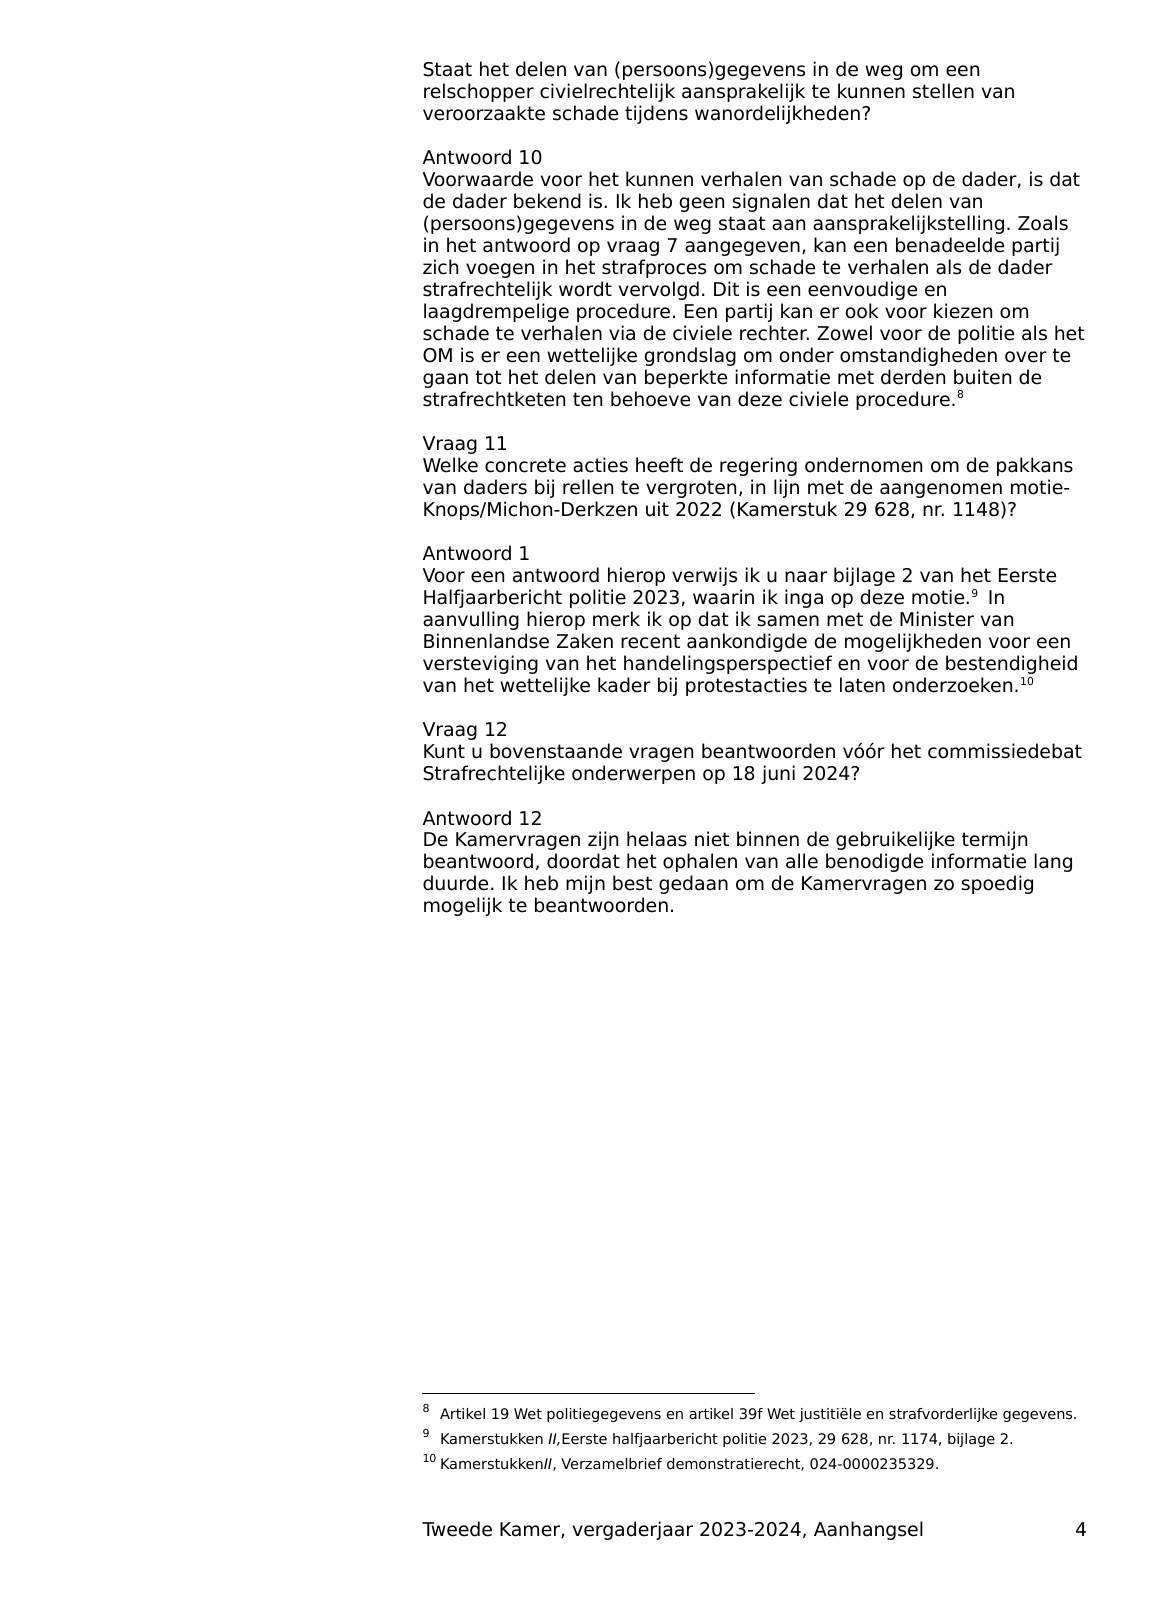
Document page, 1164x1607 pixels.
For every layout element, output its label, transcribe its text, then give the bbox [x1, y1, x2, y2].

text Kamerstukken II,Eerste halfjaarbericht politie 2023, 29 628, nr. 1174, bijlage 2. [422, 1427, 1087, 1449]
text Artikel 19 Wet politiegegevens en artikel 39f Wet justitiële en strafvorderlijke gegevens. [422, 1402, 1087, 1424]
text Vraag 12 [422, 719, 1087, 741]
text Vraag 11 [422, 433, 1087, 455]
text De Kamervragen zijn helaas niet binnen de gebruikelijke termijn beantwoord, doordat het ophalen van alle benodigde informatie lang duurde. Ik heb mijn best gedaan om de Kamervragen zo spoedig mogelijk te beantwoorden. [422, 829, 1087, 917]
text Antwoord 1 [422, 543, 1087, 565]
text KamerstukkenII, Verzamelbrief demonstratierecht, 024-0000235329. [422, 1452, 1087, 1474]
text Antwoord 12 [422, 807, 1087, 829]
text Voor een antwoord hierop verwijs ik u naar bijlage 2 van het Eerste Halfjaarbericht politie 2023, waarin ik inga op deze motie. In aanvulling hierop merk ik op dat ik samen met de Minister van Binnenlandse Zaken recent aankondigde de mogelijkheden voor een versteviging van het handelingsperspectief en voor de bestendigheid van het wettelijke kader bij protestacties te laten onderzoeken. [422, 565, 1087, 697]
text Voorwaarde voor het kunnen verhalen van schade op de dader, is dat de dader bekend is. Ik heb geen signalen dat het delen van (persoons)gegevens in de weg staat aan aansprakelijkstelling. Zoals in het antwoord op vraag 7 aangegeven, kan een benadeelde partij zich voegen in het strafproces om schade te verhalen als de dader strafrechtelijk wordt vervolgd. Dit is een eenvoudige en laagdrempelige procedure. Een partij kan er ook voor kiezen om schade te verhalen via de civiele rechter. Zowel voor de politie als het OM is er een wettelijke grondslag om onder omstandigheden over te gaan tot het delen van beperkte informatie met derden buiten de strafrechtketen ten behoeve van deze civiele procedure. [422, 169, 1087, 411]
text Antwoord 10 [422, 147, 1087, 169]
text Staat het delen van (persoons)gegevens in de weg om een relschopper civielrechtelijk aansprakelijk te kunnen stellen van veroorzaakte schade tijdens wanordelijkheden? [422, 59, 1087, 125]
text Kunt u bovenstaande vragen beantwoorden vóór het commissiedebat Strafrechtelijke onderwerpen op 18 juni 2024? [422, 741, 1087, 785]
text Welke concrete acties heeft de regering ondernomen om de pakkans van daders bij rellen te vergroten, in lijn met de aangenomen motie-Knops/Michon-Derkzen uit 2022 (Kamerstuk 29 628, nr. 1148)? [422, 455, 1087, 521]
